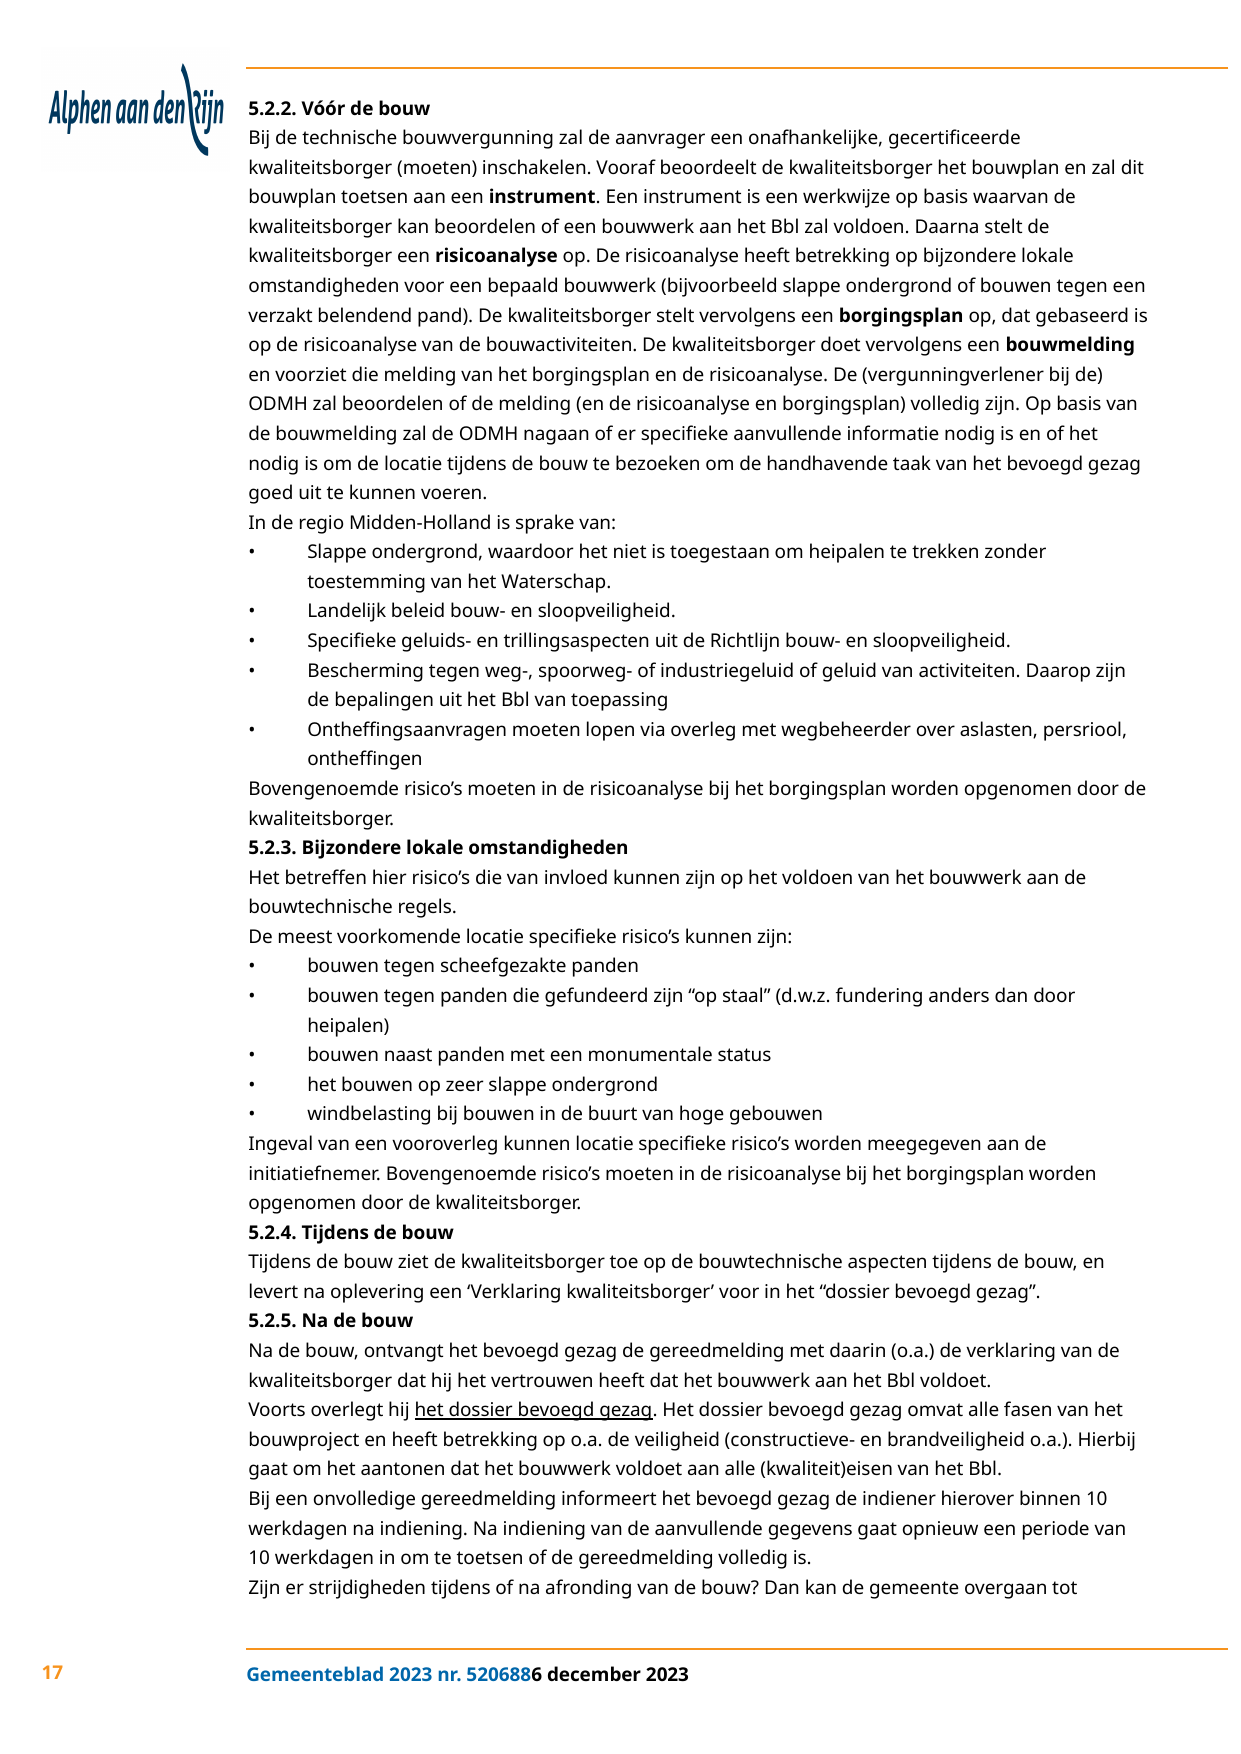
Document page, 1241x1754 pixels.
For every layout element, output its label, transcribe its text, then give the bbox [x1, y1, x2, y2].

text Bij een onvolledige gereedmelding informeert het bevoegd gezag de indiener hierover binnen 10 werkdagen na indiening. Na indiening van de aanvullende gegevens gaat opnieuw een periode van 10 werkdagen in om te toetsen of de gereedmelding volledig is. [248, 1485, 1152, 1570]
list Slappe ondergrond, waardoor het niet is toegestaan om heipalen te trekken zonder toestemming van het Waterschap. [248, 538, 1152, 594]
text Het betreffen hier risico’s die van invloed kunnen zijn op het voldoen van het bouwwerk aan de bouwtechnische regels. [248, 864, 1152, 919]
list bouwen tegen scheefgezakte panden [248, 953, 1152, 978]
picture [41, 47, 231, 172]
text Na de bouw, ontvangt het bevoegd gezag de gereedmelding met daarin (o.a.) de verklaring van de kwaliteitsborger dat hij het vertrouwen heeft dat het bouwwerk aan het Bbl voldoet. [248, 1337, 1152, 1393]
text 5.2.5. Na de bouw [248, 1308, 1152, 1333]
list het bouwen op zeer slappe ondergrond [248, 1071, 1152, 1097]
text Bovengenoemde risico’s moeten in de risicoanalyse bij het borgingsplan worden opgenomen door de kwaliteitsborger. [248, 775, 1152, 831]
list bouwen tegen panden die gefundeerd zijn “op staal” (d.w.z. fundering anders dan door heipalen) [248, 982, 1152, 1038]
text Bij de technische bouwvergunning zal de aanvrager een onafhankelijke, gecertificeerde kwaliteitsborger (moeten) inschakelen. Vooraf beoordeelt de kwaliteitsborger het bouwplan en zal dit bouwplan toetsen aan een instrument. Een instrument is een werkwijze op basis waarvan de kwaliteitsborger kan beoordelen of een bouwwerk aan het Bbl zal voldoen. Daarna stelt de kwaliteitsborger een risicoanalyse op. De risicoanalyse heeft betrekking op bijzondere lokale omstandigheden voor een bepaald bouwwerk (bijvoorbeeld slappe ondergrond of bouwen tegen een verzakt belendend pand). De kwaliteitsborger stelt vervolgens een borgingsplan op, dat gebaseerd is op de risicoanalyse van de bouwactiviteiten. De kwaliteitsborger doet vervolgens een bouwmelding en voorziet die melding van het borgingsplan en de risicoanalyse. De (vergunningverlener bij de) ODMH zal beoordelen of de melding (en de risicoanalyse en borgingsplan) volledig zijn. Op basis van de bouwmelding zal de ODMH nagaan of er specifieke aanvullende informatie nodig is en of het nodig is om de locatie tijdens de bouw te bezoeken om de handhavende taak van het bevoegd gezag goed uit te kunnen voeren. [248, 124, 1152, 505]
text Zijn er strijdigheden tijdens of na afronding van de bouw? Dan kan de gemeente overgaan tot [248, 1574, 1152, 1600]
text 5.2.2. Vóór de bouw [248, 95, 1152, 121]
list Landelijk beleid bouw- en sloopveiligheid. [248, 598, 1152, 623]
list windbelasting bij bouwen in de buurt van hoge gebouwen [248, 1101, 1152, 1126]
text In de regio Midden-Holland is sprake van: [248, 509, 1152, 535]
list Bescherming tegen weg-, spoorweg- of industriegeluid of geluid van activiteiten. Daarop zijn de bepalingen uit het Bbl van toepassing [248, 657, 1152, 712]
text Ingeval van een vooroverleg kunnen locatie specifieke risico’s worden meegegeven aan de initiatiefnemer. Bovengenoemde risico’s moeten in de risicoanalyse bij het borgingsplan worden opgenomen door de kwaliteitsborger. [248, 1130, 1152, 1215]
text De meest voorkomende locatie specifieke risico’s kunnen zijn: [248, 923, 1152, 949]
list bouwen naast panden met een monumentale status [248, 1041, 1152, 1067]
list Ontheffingsaanvragen moeten lopen via overleg met wegbeheerder over aslasten, persriool, ontheffingen [248, 716, 1152, 771]
text Voorts overlegt hij het dossier bevoegd gezag. Het dossier bevoegd gezag omvat alle fasen van het bouwproject en heeft betrekking op o.a. de veiligheid (constructieve- en brandveiligheid o.a.). Hierbij gaat om het aantonen dat het bouwwerk voldoet aan alle (kwaliteit)eisen van het Bbl. [248, 1396, 1152, 1481]
text 5.2.4. Tijdens de bouw [248, 1219, 1152, 1245]
list Specifieke geluids- en trillingsaspecten uit de Richtlijn bouw- en sloopveiligheid. [248, 627, 1152, 653]
text 5.2.3. Bijzondere lokale omstandigheden [248, 834, 1152, 860]
text Tijdens de bouw ziet de kwaliteitsborger toe op de bouwtechnische aspecten tijdens de bouw, en levert na oplevering een ‘Verklaring kwaliteitsborger’ voor in het “dossier bevoegd gezag”. [248, 1248, 1152, 1304]
